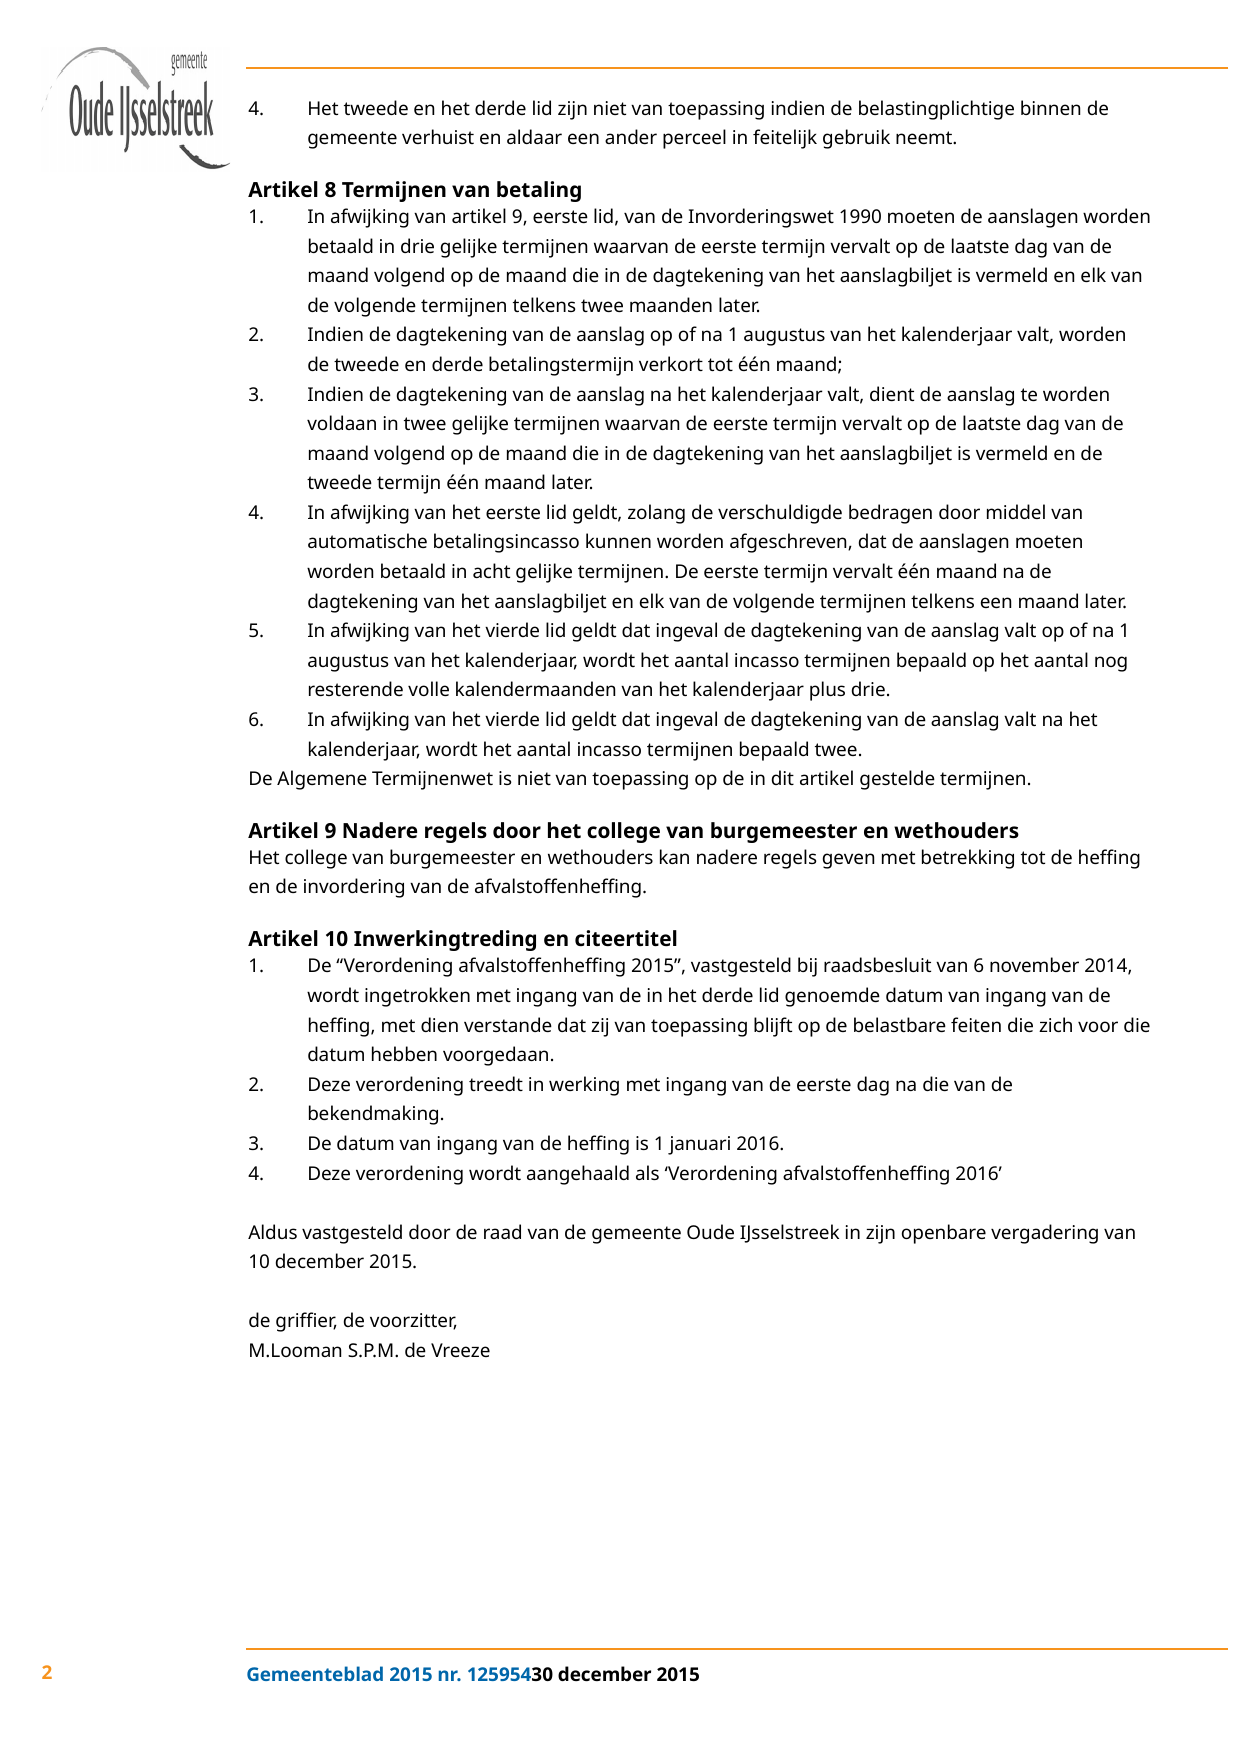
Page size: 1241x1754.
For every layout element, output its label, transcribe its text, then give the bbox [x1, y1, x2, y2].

text Artikel 9 Nadere regels door het college van burgemeester en wethouders [248, 816, 1152, 844]
list Indien de dagtekening van de aanslag na het kalenderjaar valt, dient de aanslag te worden voldaan in twee gelijke termijnen waarvan de eerste termijn vervalt op de laatste dag van de maand volgend op de maand die in de dagtekening van het aanslagbiljet is vermeld en de tweede termijn één maand later. [248, 381, 1152, 495]
text De Algemene Termijnenwet is niet van toepassing op de in dit artikel gestelde termijnen. [248, 765, 1152, 791]
text Aldus vastgesteld door de raad van de gemeente Oude IJsselstreek in zijn openbare vergadering van 10 december 2015. [248, 1219, 1152, 1274]
list In afwijking van het vierde lid geldt dat ingeval de dagtekening van de aanslag valt op of na 1 augustus van het kalenderjaar, wordt het aantal incasso termijnen bepaald op het aantal nog resterende volle kalendermaanden van het kalenderjaar plus drie. [248, 617, 1152, 702]
list In afwijking van het eerste lid geldt, zolang de verschuldigde bedragen door middel van automatische betalingsincasso kunnen worden afgeschreven, dat de aanslagen moeten worden betaald in acht gelijke termijnen. De eerste termijn vervalt één maand na de dagtekening van het aanslagbiljet en elk van de volgende termijnen telkens een maand later. [248, 499, 1152, 613]
text M.Looman S.P.M. de Vreeze [248, 1337, 1152, 1363]
list Indien de dagtekening van de aanslag op of na 1 augustus van het kalenderjaar valt, worden de tweede en derde betalingstermijn verkort tot één maand; [248, 322, 1152, 377]
list De “Verordening afvalstoffenheffing 2015”, vastgesteld bij raadsbesluit van 6 november 2014, wordt ingetrokken met ingang van de in het derde lid genoemde datum van ingang van de heffing, met dien verstande dat zij van toepassing blijft op de belastbare feiten die zich voor die datum hebben voorgedaan. [248, 953, 1152, 1067]
list Het tweede en het derde lid zijn niet van toepassing indien de belastingplichtige binnen de gemeente verhuist en aldaar een ander perceel in feitelijk gebruik neemt. [248, 95, 1152, 150]
list De datum van ingang van de heffing is 1 januari 2016. [248, 1130, 1152, 1156]
list Deze verordening treedt in werking met ingang van de eerste dag na die van de bekendmaking. [248, 1071, 1152, 1126]
text Artikel 10 Inwerkingtreding en citeertitel [248, 924, 1152, 953]
list In afwijking van het vierde lid geldt dat ingeval de dagtekening van de aanslag valt na het kalenderjaar, wordt het aantal incasso termijnen bepaald twee. [248, 706, 1152, 761]
list Deze verordening wordt aangehaald als ‘Verordening afvalstoffenheffing 2016’ [248, 1160, 1152, 1185]
picture [41, 47, 231, 172]
text Artikel 8 Termijnen van betaling [248, 175, 1152, 203]
text Het college van burgemeester en wethouders kan nadere regels geven met betrekking tot de heffing en de invordering van de afvalstoffenheffing. [248, 844, 1152, 899]
text de griffier, de voorzitter, [248, 1308, 1152, 1333]
list In afwijking van artikel 9, eerste lid, van de Invorderingswet 1990 moeten de aanslagen worden betaald in drie gelijke termijnen waarvan de eerste termijn vervalt op de laatste dag van de maand volgend op de maand die in de dagtekening van het aanslagbiljet is vermeld en elk van de volgende termijnen telkens twee maanden later. [248, 203, 1152, 318]
